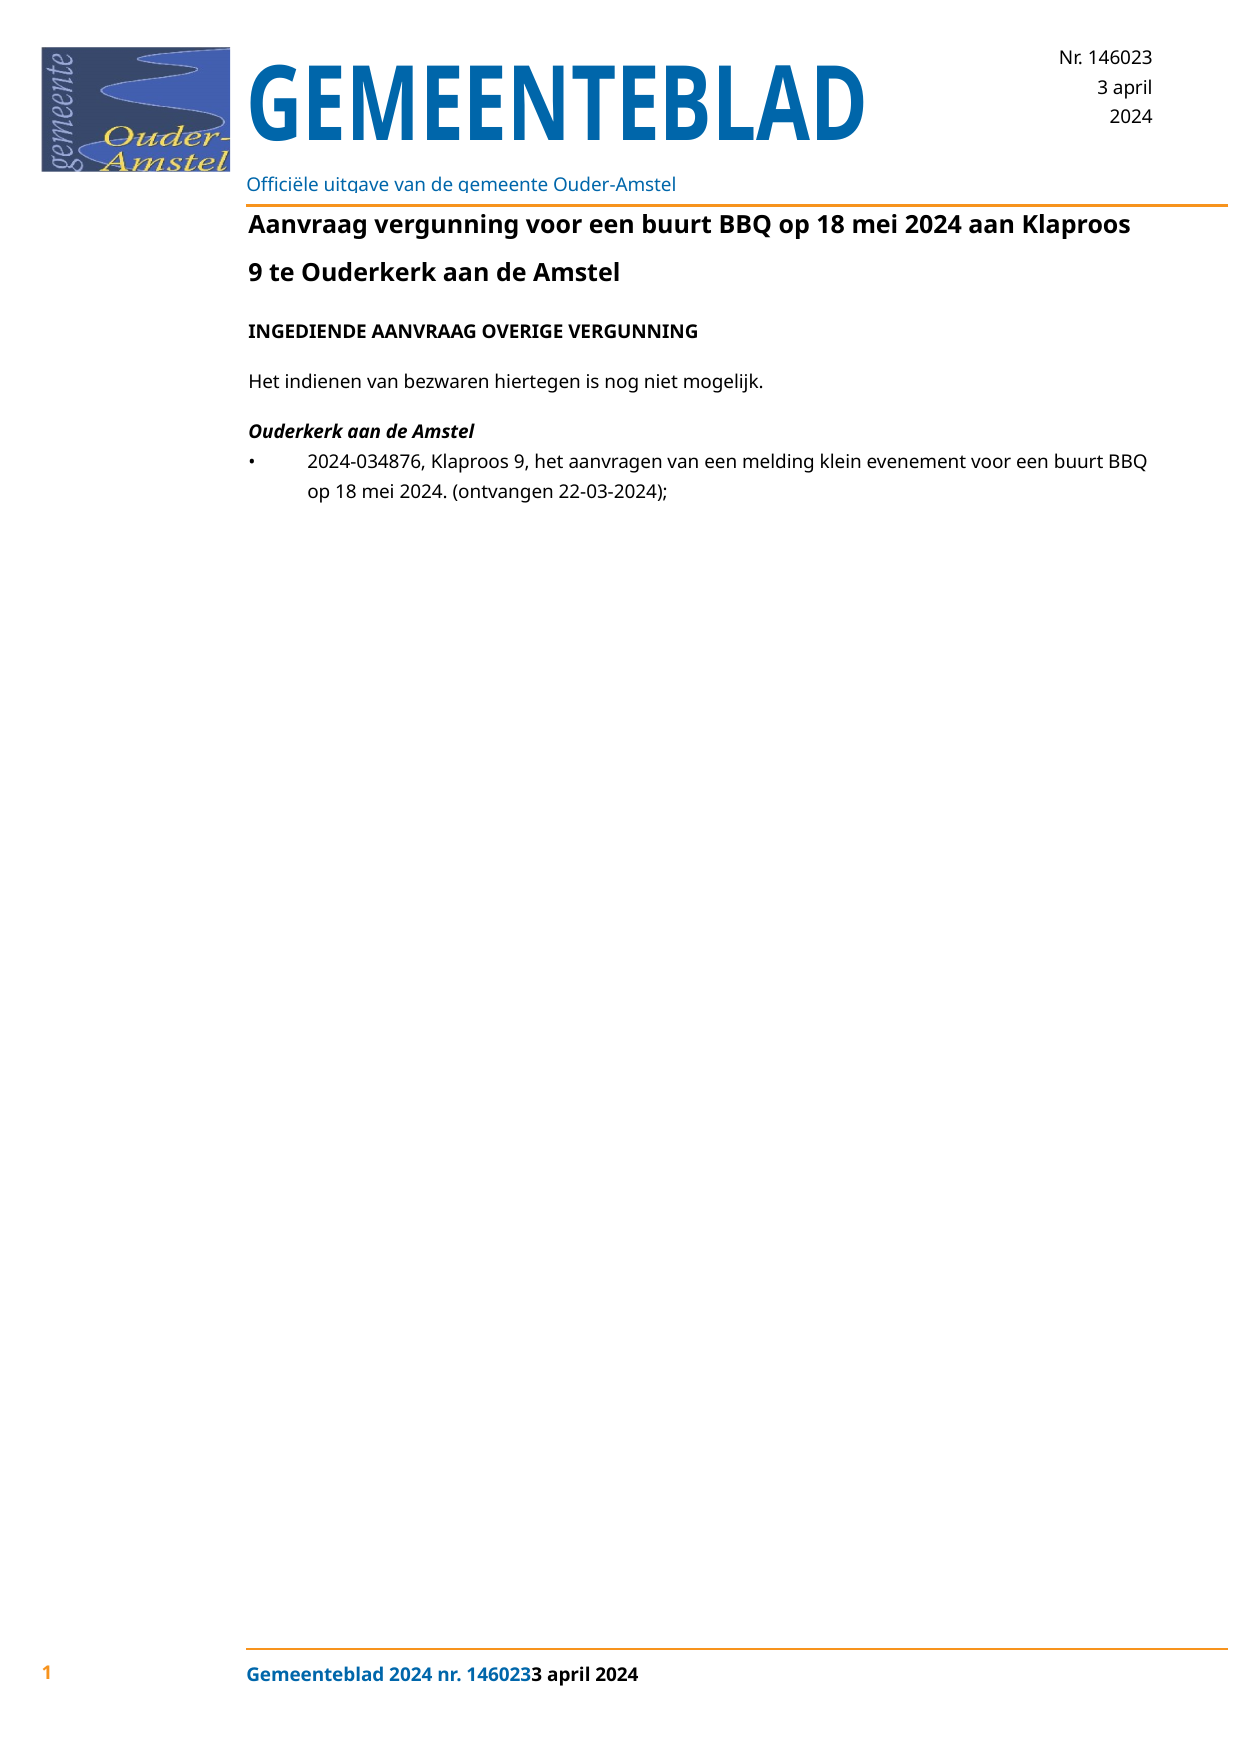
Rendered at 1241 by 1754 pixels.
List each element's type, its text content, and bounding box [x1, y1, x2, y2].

list 2024-034876, Klaproos 9, het aanvragen van een melding klein evenement voor een buurt BBQ op 18 mei 2024. (ontvangen 22-03-2024); [248, 448, 1152, 504]
text Het indienen van bezwaren hiertegen is nog niet mogelijk. [248, 368, 1152, 394]
picture [41, 47, 231, 172]
text INGEDIENDE AANVRAAG OVERIGE VERGUNNING [248, 318, 1152, 344]
text Ouderkerk aan de Amstel [248, 419, 1152, 444]
text Aanvraag vergunning voor een buurt BBQ op 18 mei 2024 aan Klaproos 9 te Ouderkerk aan de Amstel [248, 207, 1152, 288]
